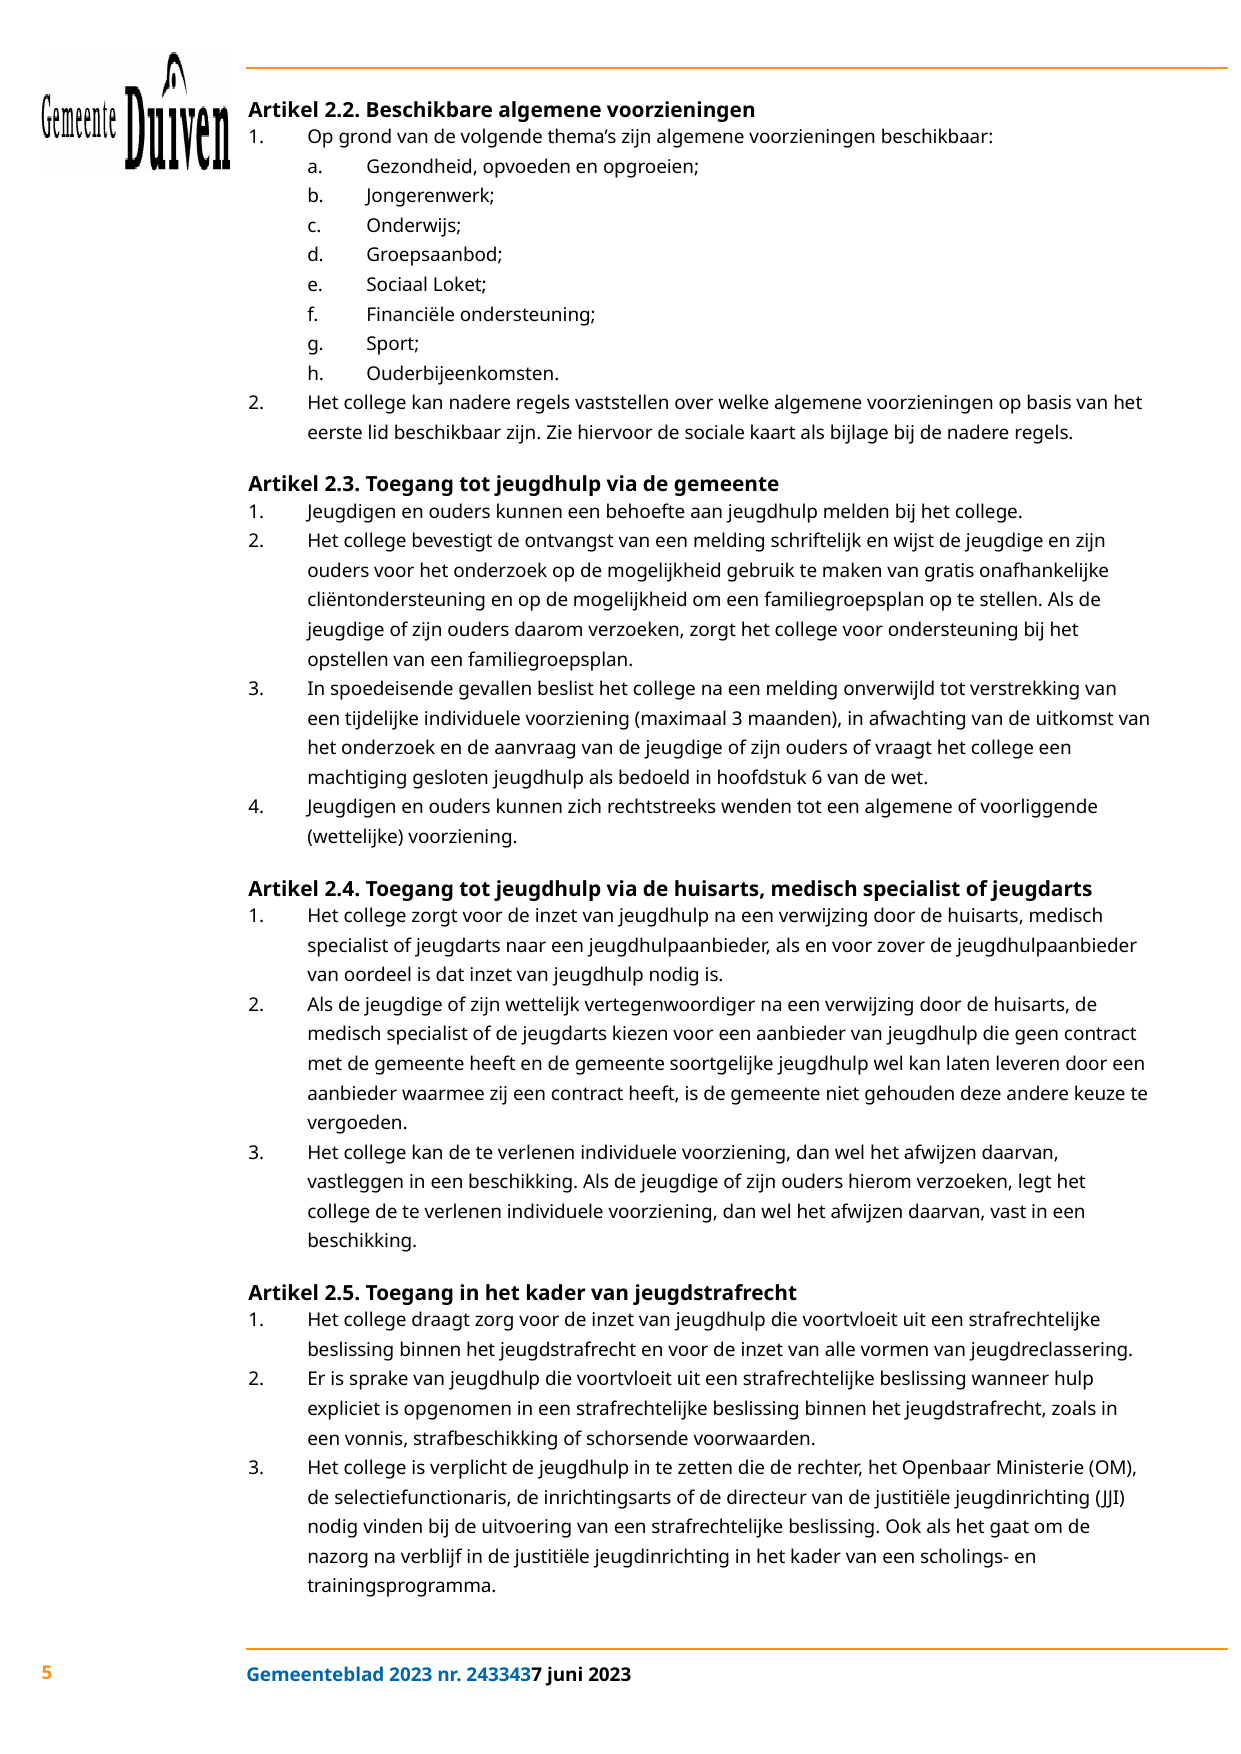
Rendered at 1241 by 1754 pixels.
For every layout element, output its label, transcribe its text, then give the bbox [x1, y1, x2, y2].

list Het college zorgt voor de inzet van jeugdhulp na een verwijzing door de huisarts, medisch specialist of jeugdarts naar een jeugdhulpaanbieder, als en voor zover de jeugdhulpaanbieder van oordeel is dat inzet van jeugdhulp nodig is. [248, 902, 1152, 987]
list Het college kan de te verlenen individuele voorziening, dan wel het afwijzen daarvan, vastleggen in een beschikking. Als de jeugdige of zijn ouders hierom verzoeken, legt het college de te verlenen individuele voorziening, dan wel het afwijzen daarvan, vast in een beschikking. [248, 1139, 1152, 1253]
list Financiële ondersteuning; [307, 301, 1152, 326]
list Onderwijs; [307, 212, 1152, 238]
list Jeugdigen en ouders kunnen zich rechtstreeks wenden tot een algemene of voorliggende (wettelijke) voorziening. [248, 794, 1152, 849]
list Gezondheid, opvoeden en opgroeien; [307, 153, 1152, 178]
list Ouderbijeenkomsten. [307, 360, 1152, 386]
list Het college draagt zorg voor de inzet van jeugdhulp die voortvloeit uit een strafrechtelijke beslissing binnen het jeugdstrafrecht en voor de inzet van alle vormen van jeugdreclassering. [248, 1306, 1152, 1362]
text Artikel 2.3. Toegang tot jeugdhulp via de gemeente [248, 469, 1152, 498]
picture [41, 47, 231, 172]
list Sport; [307, 330, 1152, 356]
text Artikel 2.5. Toegang in het kader van jeugdstrafrecht [248, 1278, 1152, 1306]
list Jeugdigen en ouders kunnen een behoefte aan jeugdhulp melden bij het college. [248, 498, 1152, 524]
list Er is sprake van jeugdhulp die voortvloeit uit een strafrechtelijke beslissing wanneer hulp expliciet is opgenomen in een strafrechtelijke beslissing binnen het jeugdstrafrecht, zoals in een vonnis, strafbeschikking of schorsende voorwaarden. [248, 1366, 1152, 1451]
list Op grond van de volgende thema’s zijn algemene voorzieningen beschikbaar: [248, 123, 1152, 149]
text Artikel 2.4. Toegang tot jeugdhulp via de huisarts, medisch specialist of jeugdarts [248, 874, 1152, 902]
list Sociaal Loket; [307, 271, 1152, 297]
list Groepsaanbod; [307, 242, 1152, 267]
list In spoedeisende gevallen beslist het college na een melding onverwijld tot verstrekking van een tijdelijke individuele voorziening (maximaal 3 maanden), in afwachting van de uitkomst van het onderzoek en de aanvraag van de jeugdige of zijn ouders of vraagt het college een machtiging gesloten jeugdhulp als bedoeld in hoofdstuk 6 van de wet. [248, 675, 1152, 790]
list Jongerenwerk; [307, 182, 1152, 208]
list Het college kan nadere regels vaststellen over welke algemene voorzieningen op basis van het eerste lid beschikbaar zijn. Zie hiervoor de sociale kaart als bijlage bij de nadere regels. [248, 389, 1152, 445]
list Het college is verplicht de jeugdhulp in te zetten die de rechter, het Openbaar Ministerie (OM), de selectiefunctionaris, de inrichtingsarts of de directeur van de justitiële jeugdinrichting (JJI) nodig vinden bij de uitvoering van een strafrechtelijke beslissing. Ook als het gaat om de nazorg na verblijf in de justitiële jeugdinrichting in het kader van een scholings- en trainingsprogramma. [248, 1454, 1152, 1598]
list Als de jeugdige of zijn wettelijk vertegenwoordiger na een verwijzing door de huisarts, de medisch specialist of de jeugdarts kiezen voor een aanbieder van jeugdhulp die geen contract met de gemeente heeft en de gemeente soortgelijke jeugdhulp wel kan laten leveren door een aanbieder waarmee zij een contract heeft, is de gemeente niet gehouden deze andere keuze te vergoeden. [248, 991, 1152, 1135]
text Artikel 2.2. Beschikbare algemene voorzieningen [248, 95, 1152, 123]
list Het college bevestigt de ontvangst van een melding schriftelijk en wijst de jeugdige en zijn ouders voor het onderzoek op de mogelijkheid gebruik te maken van gratis onafhankelijke cliëntondersteuning en op de mogelijkheid om een familiegroepsplan op te stellen. Als de jeugdige of zijn ouders daarom verzoeken, zorgt het college voor ondersteuning bij het opstellen van een familiegroepsplan. [248, 527, 1152, 672]
